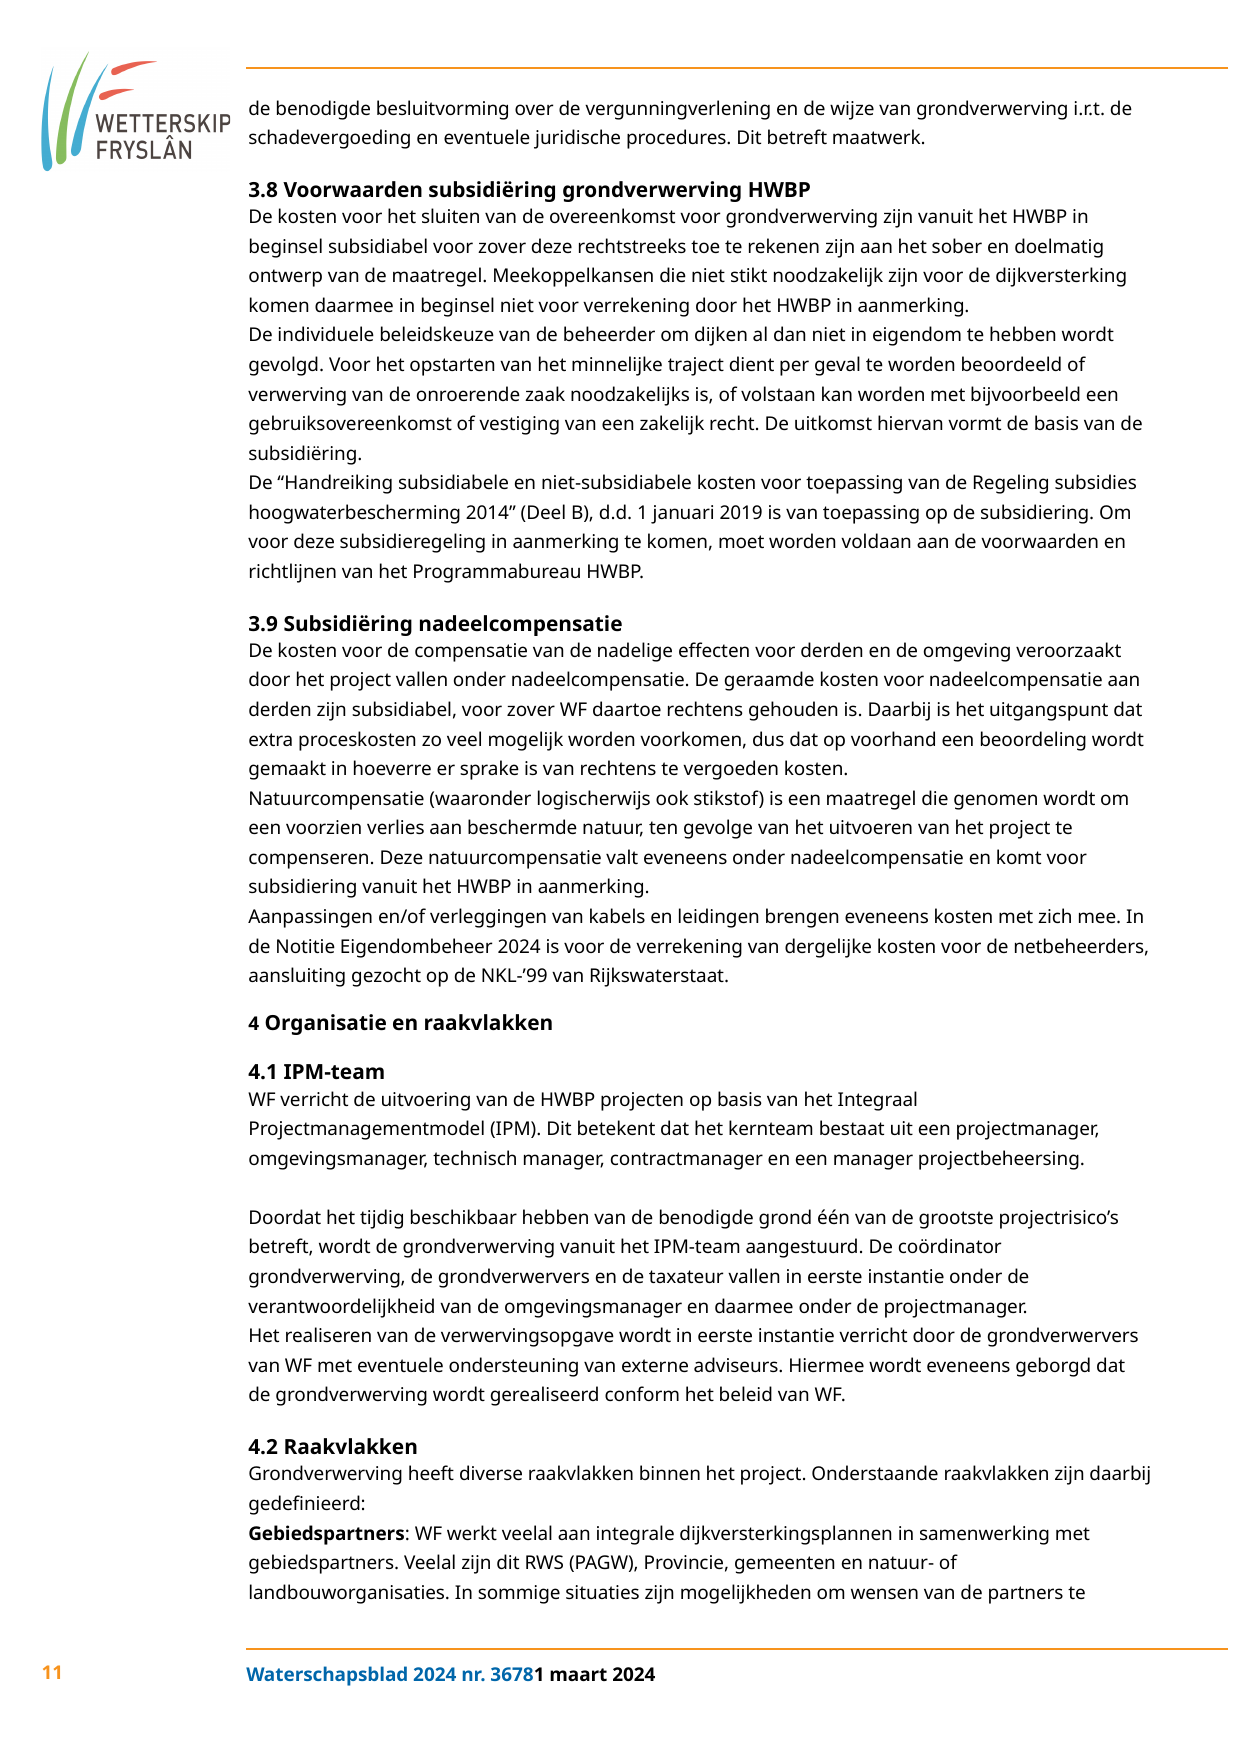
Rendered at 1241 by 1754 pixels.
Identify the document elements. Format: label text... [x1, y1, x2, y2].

text Aanpassingen en/of verleggingen van kabels en leidingen brengen eveneens kosten met zich mee. In de Notitie Eigendombeheer 2024 is voor de verrekening van dergelijke kosten voor de netbeheerders, aansluiting gezocht op de NKL-’99 van Rijkswaterstaat. [248, 903, 1152, 988]
text De kosten voor de compensatie van de nadelige effecten voor derden en de omgeving veroorzaakt door het project vallen onder nadeelcompensatie. De geraamde kosten voor nadeelcompensatie aan derden zijn subsidiabel, voor zover WF daartoe rechtens gehouden is. Daarbij is het uitgangspunt dat extra proceskosten zo veel mogelijk worden voorkomen, dus dat op voorhand een beoordeling wordt gemaakt in hoeverre er sprake is van rechtens te vergoeden kosten. [248, 637, 1152, 781]
text WF verricht de uitvoering van de HWBP projecten op basis van het Integraal Projectmanagementmodel (IPM). Dit betekent dat het kernteam bestaat uit een projectmanager, omgevingsmanager, technisch manager, contractmanager en een manager projectbeheersing. [248, 1086, 1152, 1171]
text Grondverwerving heeft diverse raakvlakken binnen het project. Onderstaande raakvlakken zijn daarbij gedefinieerd: [248, 1461, 1152, 1516]
text De kosten voor het sluiten van de overeenkomst voor grondverwerving zijn vanuit het HWBP in beginsel subsidiabel voor zover deze rechtstreeks toe te rekenen zijn aan het sober en doelmatig ontwerp van de maatregel. Meekoppelkansen die niet stikt noodzakelijk zijn voor de dijkversterking komen daarmee in beginsel niet voor verrekening door het HWBP in aanmerking. [248, 203, 1152, 318]
text 4.1 IPM-team [248, 1057, 1152, 1086]
text de benodigde besluitvorming over de vergunningverlening en de wijze van grondverwerving i.r.t. de schadevergoeding en eventuele juridische procedures. Dit betreft maatwerk. [248, 95, 1152, 150]
text 4 Organisatie en raakvlakken [248, 1008, 1152, 1037]
picture [41, 47, 231, 172]
text Doordat het tijdig beschikbaar hebben van de benodigde grond één van de grootste projectrisico’s betreft, wordt de grondverwerving vanuit het IPM-team aangestuurd. De coördinator grondverwerving, de grondverwervers en de taxateur vallen in eerste instantie onder de verantwoordelijkheid van de omgevingsmanager en daarmee onder de projectmanager. [248, 1204, 1152, 1319]
text 3.8 Voorwaarden subsidiëring grondverwerving HWBP [248, 175, 1152, 203]
text 4.2 Raakvlakken [248, 1432, 1152, 1461]
text 3.9 Subsidiëring nadeelcompensatie [248, 609, 1152, 637]
text Gebiedspartners: WF werkt veelal aan integrale dijkversterkingsplannen in samenwerking met gebiedspartners. Veelal zijn dit RWS (PAGW), Provincie, gemeenten en natuur- of landbouworganisaties. In sommige situaties zijn mogelijkheden om wensen van de partners te [248, 1520, 1152, 1604]
text Natuurcompensatie (waaronder logischerwijs ook stikstof) is een maatregel die genomen wordt om een voorzien verlies aan beschermde natuur, ten gevolge van het uitvoeren van het project te compenseren. Deze natuurcompensatie valt eveneens onder nadeelcompensatie en komt voor subsidiering vanuit het HWBP in aanmerking. [248, 785, 1152, 899]
text De “Handreiking subsidiabele en niet-subsidiabele kosten voor toepassing van de Regeling subsidies hoogwaterbescherming 2014” (Deel B), d.d. 1 januari 2019 is van toepassing op de subsidiering. Om voor deze subsidieregeling in aanmerking te komen, moet worden voldaan aan de voorwaarden en richtlijnen van het Programmabureau HWBP. [248, 469, 1152, 584]
text Het realiseren van de verwervingsopgave wordt in eerste instantie verricht door de grondverwervers van WF met eventuele ondersteuning van externe adviseurs. Hiermee wordt eveneens geborgd dat de grondverwerving wordt gerealiseerd conform het beleid van WF. [248, 1322, 1152, 1407]
text De individuele beleidskeuze van de beheerder om dijken al dan niet in eigendom te hebben wordt gevolgd. Voor het opstarten van het minnelijke traject dient per geval te worden beoordeeld of verwerving van de onroerende zaak noodzakelijks is, of volstaan kan worden met bijvoorbeeld een gebruiksovereenkomst of vestiging van een zakelijk recht. De uitkomst hiervan vormt de basis van de subsidiëring. [248, 322, 1152, 466]
